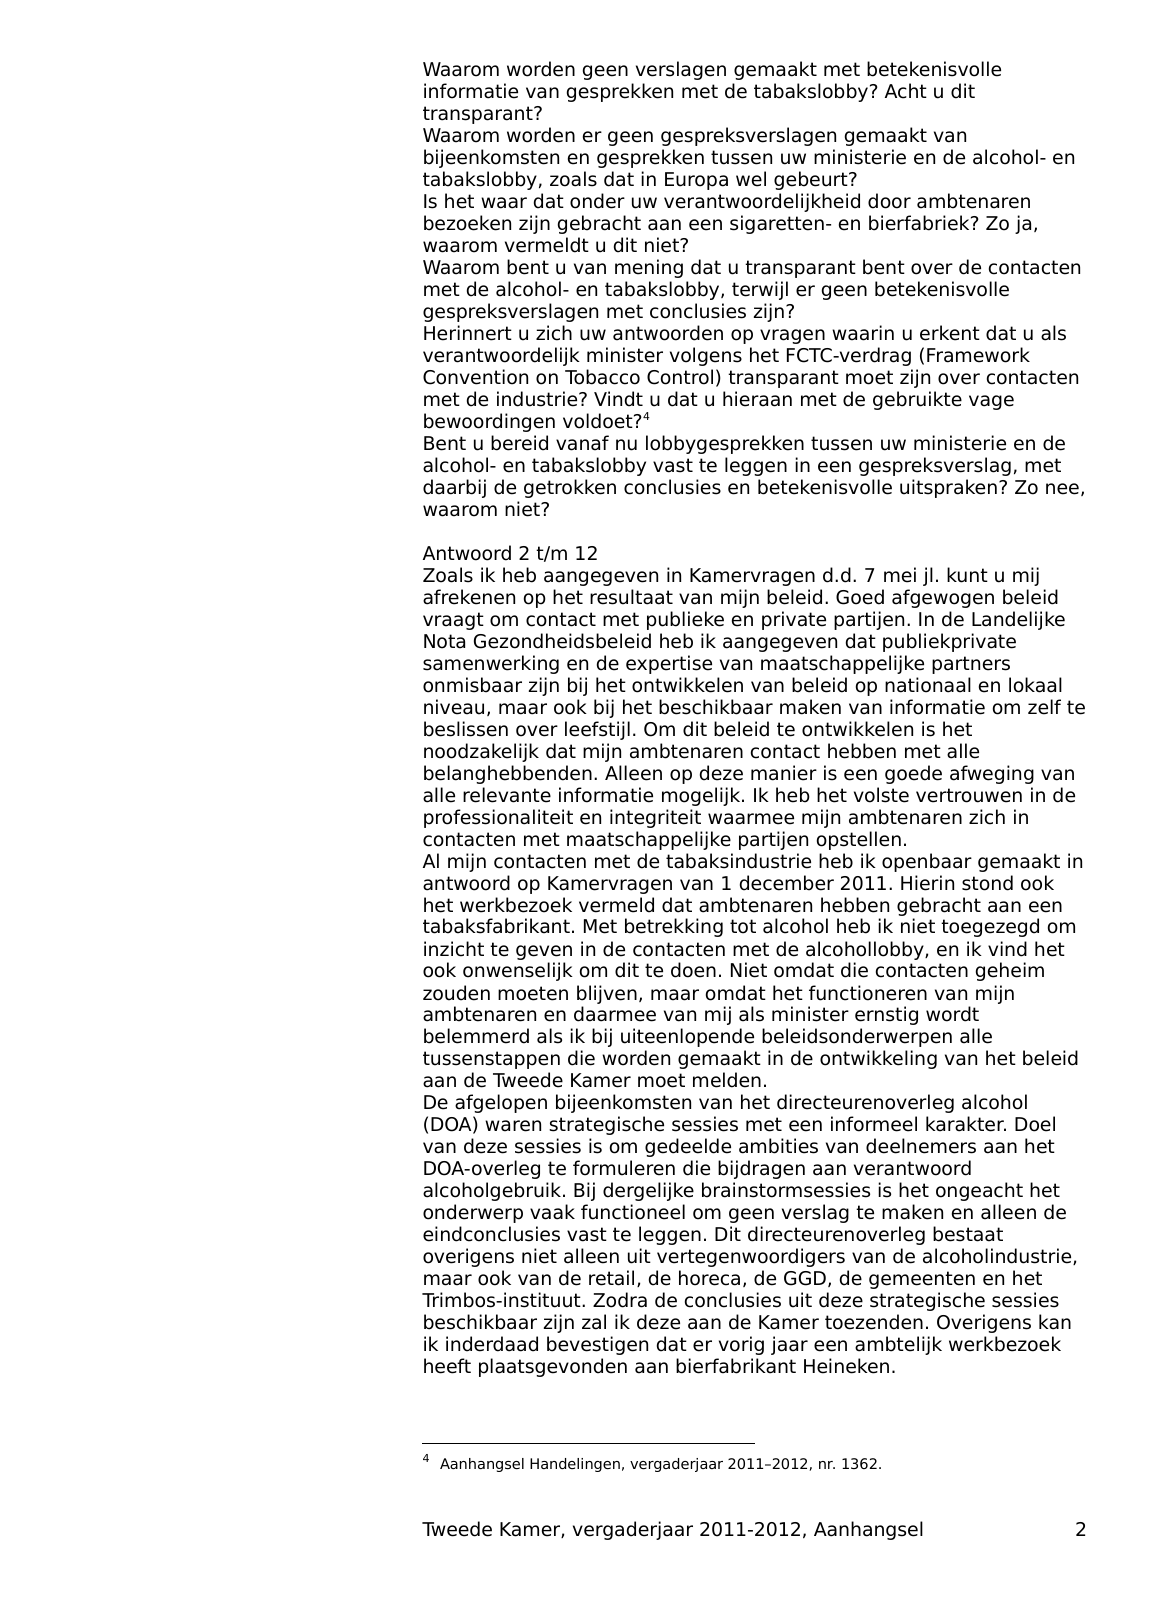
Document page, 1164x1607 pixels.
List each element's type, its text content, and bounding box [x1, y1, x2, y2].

text Waarom worden er geen gespreksverslagen gemaakt van bijeenkomsten en gesprekken tussen uw ministerie en de alcohol- en tabakslobby, zoals dat in Europa wel gebeurt? [422, 125, 1087, 191]
text Al mijn contacten met de tabaksindustrie heb ik openbaar gemaakt in antwoord op Kamervragen van 1 december 2011. Hierin stond ook het werkbezoek vermeld dat ambtenaren hebben gebracht aan een tabaksfabrikant. Met betrekking tot alcohol heb ik niet toegezegd om inzicht te geven in de contacten met de alcohollobby, en ik vind het ook onwenselijk om dit te doen. Niet omdat die contacten geheim zouden moeten blijven, maar omdat het functioneren van mijn ambtenaren en daarmee van mij als minister ernstig wordt belemmerd als ik bij uiteenlopende beleidsonderwerpen alle tussenstappen die worden gemaakt in de ontwikkeling van het beleid aan de Tweede Kamer moet melden. [422, 851, 1087, 1092]
text Herinnert u zich uw antwoorden op vragen waarin u erkent dat u als verantwoordelijk minister volgens het FCTC-verdrag (Framework Convention on Tobacco Control) transparant moet zijn over contacten met de industrie? Vindt u dat u hieraan met de gebruikte vage bewoordingen voldoet? [422, 323, 1087, 433]
text Is het waar dat onder uw verantwoordelijkheid door ambtenaren bezoeken zijn gebracht aan een sigaretten- en bierfabriek? Zo ja, waarom vermeldt u dit niet? [422, 191, 1087, 257]
text Waarom worden geen verslagen gemaakt met betekenisvolle informatie van gesprekken met de tabakslobby? Acht u dit transparant? [422, 59, 1087, 125]
text Zoals ik heb aangegeven in Kamervragen d.d. 7 mei jl. kunt u mij afrekenen op het resultaat van mijn beleid. Goed afgewogen beleid vraagt om contact met publieke en private partijen. In de Landelijke Nota Gezondheidsbeleid heb ik aangegeven dat publiekprivate samenwerking en de expertise van maatschappelijke partners onmisbaar zijn bij het ontwikkelen van beleid op nationaal en lokaal niveau, maar ook bij het beschikbaar maken van informatie om zelf te beslissen over leefstijl. Om dit beleid te ontwikkelen is het noodzakelijk dat mijn ambtenaren contact hebben met alle belanghebbenden. Alleen op deze manier is een goede afweging van alle relevante informatie mogelijk. Ik heb het volste vertrouwen in de professionaliteit en integriteit waarmee mijn ambtenaren zich in contacten met maatschappelijke partijen opstellen. [422, 565, 1087, 851]
text De afgelopen bijeenkomsten van het directeurenoverleg alcohol (DOA) waren strategische sessies met een informeel karakter. Doel van deze sessies is om gedeelde ambities van deelnemers aan het DOA-overleg te formuleren die bijdragen aan verantwoord alcoholgebruik. Bij dergelijke brainstormsessies is het ongeacht het onderwerp vaak functioneel om geen verslag te maken en alleen de eindconclusies vast te leggen. Dit directeurenoverleg bestaat overigens niet alleen uit vertegenwoordigers van de alcoholindustrie, maar ook van de retail, de horeca, de GGD, de gemeenten en het Trimbos-instituut. Zodra de conclusies uit deze strategische sessies beschikbaar zijn zal ik deze aan de Kamer toezenden. Overigens kan ik inderdaad bevestigen dat er vorig jaar een ambtelijk werkbezoek heeft plaatsgevonden aan bierfabrikant Heineken. [422, 1092, 1087, 1378]
text Bent u bereid vanaf nu lobbygesprekken tussen uw ministerie en de alcohol- en tabakslobby vast te leggen in een gespreksverslag, met daarbij de getrokken conclusies en betekenisvolle uitspraken? Zo nee, waarom niet? [422, 433, 1087, 521]
text Waarom bent u van mening dat u transparant bent over de contacten met de alcohol- en tabakslobby, terwijl er geen betekenisvolle gespreksverslagen met conclusies zijn? [422, 257, 1087, 323]
text Antwoord 2 t/m 12 [422, 543, 1087, 565]
text Aanhangsel Handelingen, vergaderjaar 2011–2012, nr. 1362. [422, 1452, 1087, 1474]
